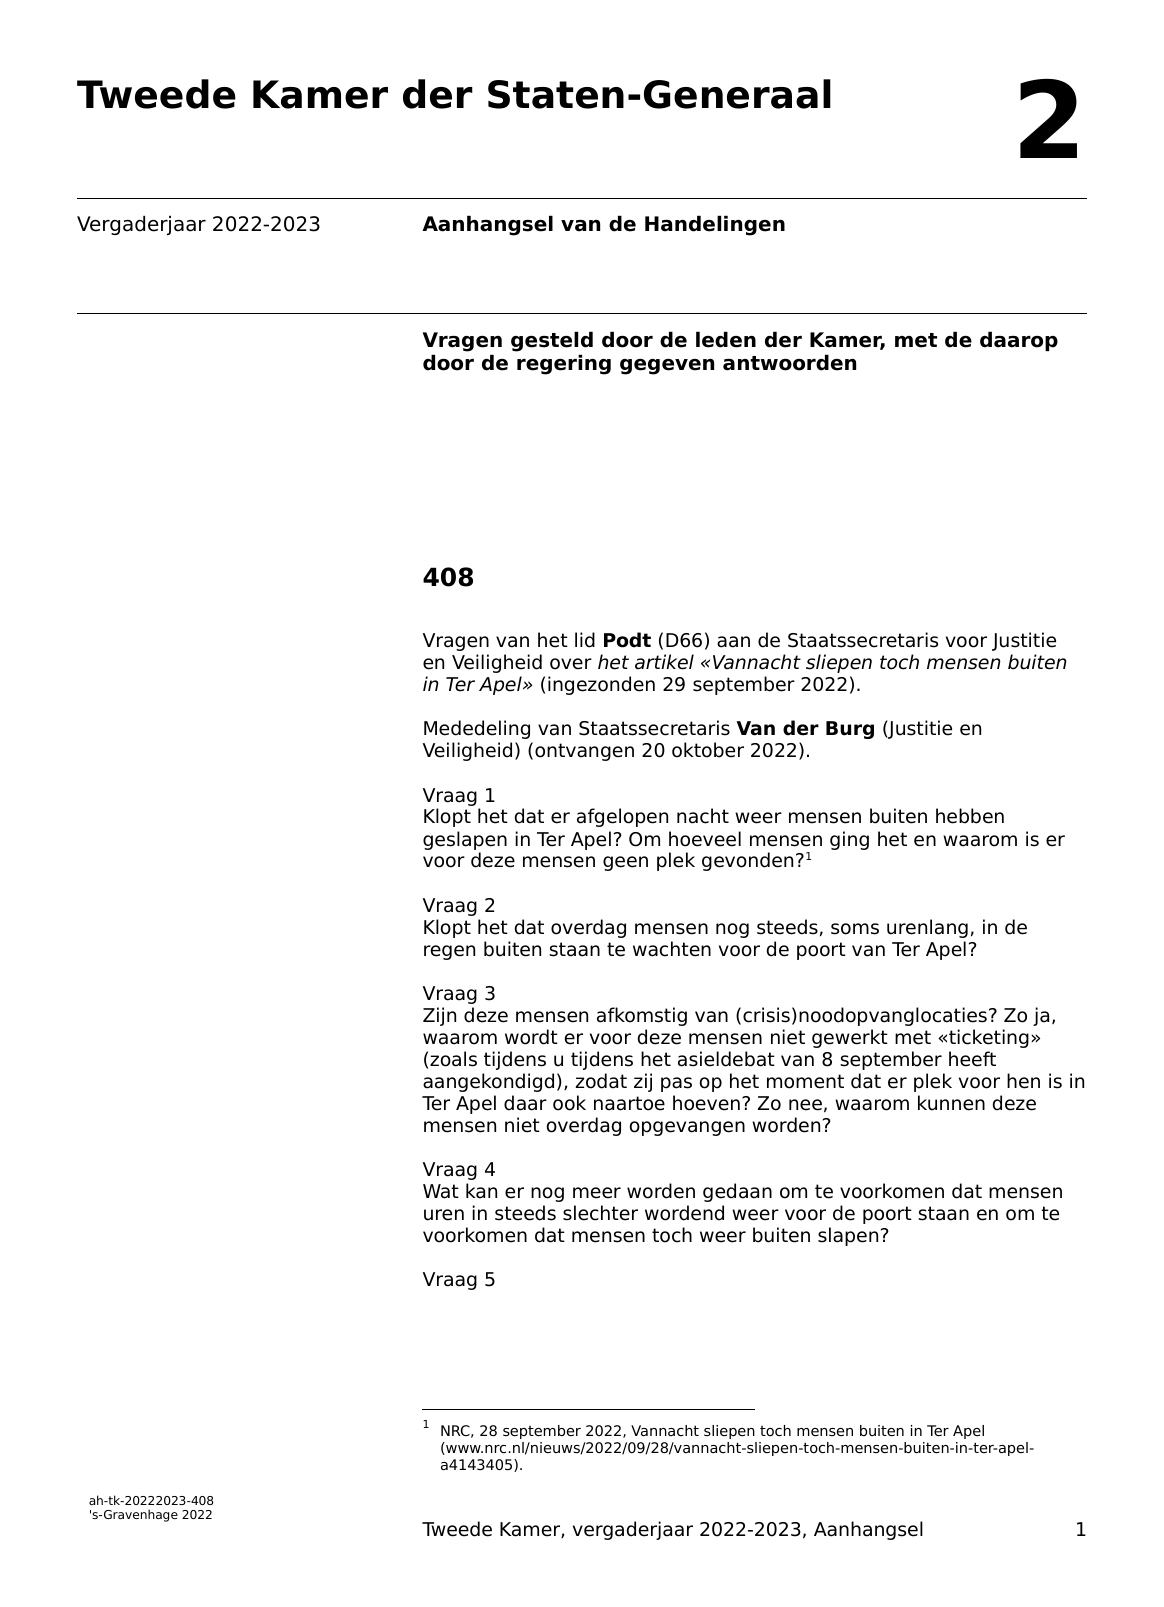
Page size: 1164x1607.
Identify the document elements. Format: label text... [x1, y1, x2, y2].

text Klopt het dat overdag mensen nog steeds, soms urenlang, in de regen buiten staan te wachten voor de poort van Ter Apel? [422, 917, 1087, 961]
text Vraag 5 [422, 1269, 1087, 1291]
table_cell [77, 314, 422, 375]
text Vragen van het lid Podt (D66) aan de Staatssecretaris voor Justitie en Veiligheid over het artikel «Vannacht sliepen toch mensen buiten in Ter Apel» (ingezonden 29 september 2022). [422, 630, 1087, 696]
text Vraag 4 [422, 1159, 1087, 1181]
text NRC, 28 september 2022, Vannacht sliepen toch mensen buiten in Ter Apel (www.nrc.nl/nieuws/2022/09/28/vannacht-sliepen-toch-mensen-buiten-in-ter-apel-a4143405). [422, 1418, 1087, 1474]
text Wat kan er nog meer worden gedaan om te voorkomen dat mensen uren in steeds slechter wordend weer voor de poort staan en om te voorkomen dat mensen toch weer buiten slapen? [422, 1181, 1087, 1247]
text Klopt het dat er afgelopen nacht weer mensen buiten hebben geslapen in Ter Apel? Om hoeveel mensen ging het en waarom is er voor deze mensen geen plek gevonden? [422, 806, 1087, 872]
table_cell Vragen gesteld door de leden der Kamer, met de daarop door de regering gegeven antwoorden [422, 314, 1087, 375]
text 408 [422, 563, 1087, 592]
text 's-Gravenhage 2022 [88, 1508, 323, 1522]
text ah-tk-20222023-408 [88, 1494, 323, 1508]
table_header 2 [886, 59, 1087, 198]
text Mededeling van Staatssecretaris Van der Burg (Justitie en Veiligheid) (ontvangen 20 oktober 2022). [422, 718, 1087, 762]
text Vraag 3 [422, 983, 1087, 1005]
text Vraag 2 [422, 894, 1087, 917]
table_header Tweede Kamer der Staten-Generaal [77, 59, 886, 198]
text Vraag 1 [422, 784, 1087, 806]
text Zijn deze mensen afkomstig van (crisis)noodopvanglocaties? Zo ja, waarom wordt er voor deze mensen niet gewerkt met «ticketing» (zoals tijdens u tijdens het asieldebat van 8 september heeft aangekondigd), zodat zij pas op het moment dat er plek voor hen is in Ter Apel daar ook naartoe hoeven? Zo nee, waarom kunnen deze mensen niet overdag opgevangen worden? [422, 1005, 1087, 1137]
table_cell Vergaderjaar 2022-2023 [77, 199, 422, 313]
table_cell Aanhangsel van de Handelingen [422, 199, 1087, 313]
